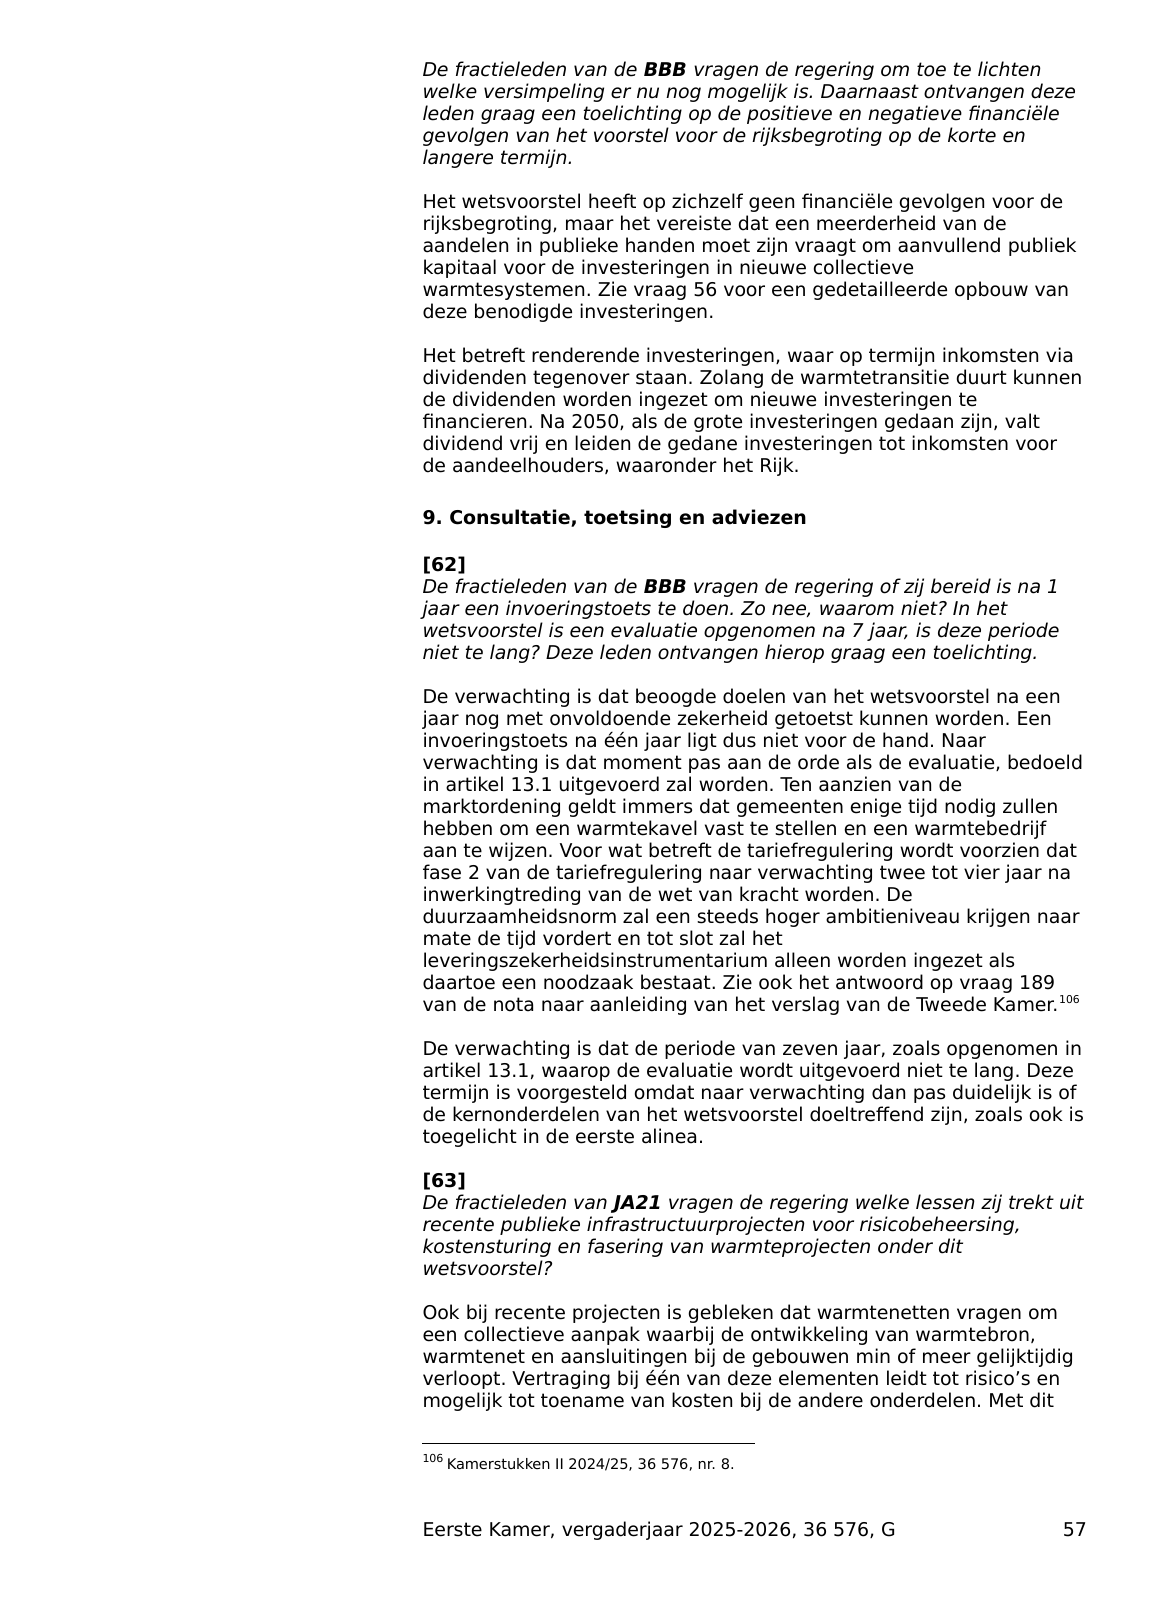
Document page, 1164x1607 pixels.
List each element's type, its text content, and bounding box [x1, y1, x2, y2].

text [62] [422, 554, 1087, 576]
text Ook bij recente projecten is gebleken dat warmtenetten vragen om een collectieve aanpak waarbij de ontwikkeling van warmtebron, warmtenet en aansluitingen bij de gebouwen min of meer gelijktijdig verloopt. Vertraging bij één van deze elementen leidt tot risico’s en mogelijk tot toename van kosten bij de andere onderdelen. Met dit [422, 1302, 1087, 1412]
text Het betreft renderende investeringen, waar op termijn inkomsten via dividenden tegenover staan. Zolang de warmtetransitie duurt kunnen de dividenden worden ingezet om nieuwe investeringen te financieren. Na 2050, als de grote investeringen gedaan zijn, valt dividend vrij en leiden de gedane investeringen tot inkomsten voor de aandeelhouders, waaronder het Rijk. [422, 345, 1087, 477]
text Het wetsvoorstel heeft op zichzelf geen financiële gevolgen voor de rijksbegroting, maar het vereiste dat een meerderheid van de aandelen in publieke handen moet zijn vraagt om aanvullend publiek kapitaal voor de investeringen in nieuwe collectieve warmtesystemen. Zie vraag 56 voor een gedetailleerde opbouw van deze benodigde investeringen. [422, 191, 1087, 323]
subtitle 9. Consultatie, toetsing en adviezen [422, 507, 1087, 529]
text De verwachting is dat beoogde doelen van het wetsvoorstel na een jaar nog met onvoldoende zekerheid getoetst kunnen worden. Een invoeringstoets na één jaar ligt dus niet voor de hand. Naar verwachting is dat moment pas aan de orde als de evaluatie, bedoeld in artikel 13.1 uitgevoerd zal worden. Ten aanzien van de marktordening geldt immers dat gemeenten enige tijd nodig zullen hebben om een warmtekavel vast te stellen en een warmtebedrijf aan te wijzen. Voor wat betreft de tariefregulering wordt voorzien dat fase 2 van de tariefregulering naar verwachting twee tot vier jaar na inwerkingtreding van de wet van kracht worden. De duurzaamheidsnorm zal een steeds hoger ambitieniveau krijgen naar mate de tijd vordert en tot slot zal het leveringszekerheidsinstrumentarium alleen worden ingezet als daartoe een noodzaak bestaat. Zie ook het antwoord op vraag 189 van de nota naar aanleiding van het verslag van de Tweede Kamer. [422, 686, 1087, 1016]
text Kamerstukken II 2024/25, 36 576, nr. 8. [422, 1452, 1087, 1474]
text De fractieleden van de BBB vragen de regering of zij bereid is na 1 jaar een invoeringstoets te doen. Zo nee, waarom niet? In het wetsvoorstel is een evaluatie opgenomen na 7 jaar, is deze periode niet te lang? Deze leden ontvangen hierop graag een toelichting. [422, 576, 1087, 664]
text De fractieleden van de BBB vragen de regering om toe te lichten welke versimpeling er nu nog mogelijk is. Daarnaast ontvangen deze leden graag een toelichting op de positieve en negatieve financiële gevolgen van het voorstel voor de rijksbegroting op de korte en langere termijn. [422, 59, 1087, 169]
text De verwachting is dat de periode van zeven jaar, zoals opgenomen in artikel 13.1, waarop de evaluatie wordt uitgevoerd niet te lang. Deze termijn is voorgesteld omdat naar verwachting dan pas duidelijk is of de kernonderdelen van het wetsvoorstel doeltreffend zijn, zoals ook is toegelicht in de eerste alinea. [422, 1038, 1087, 1148]
text De fractieleden van JA21 vragen de regering welke lessen zij trekt uit recente publieke infrastructuurprojecten voor risicobeheersing, kostensturing en fasering van warmteprojecten onder dit wetsvoorstel? [422, 1192, 1087, 1280]
text [63] [422, 1170, 1087, 1192]
